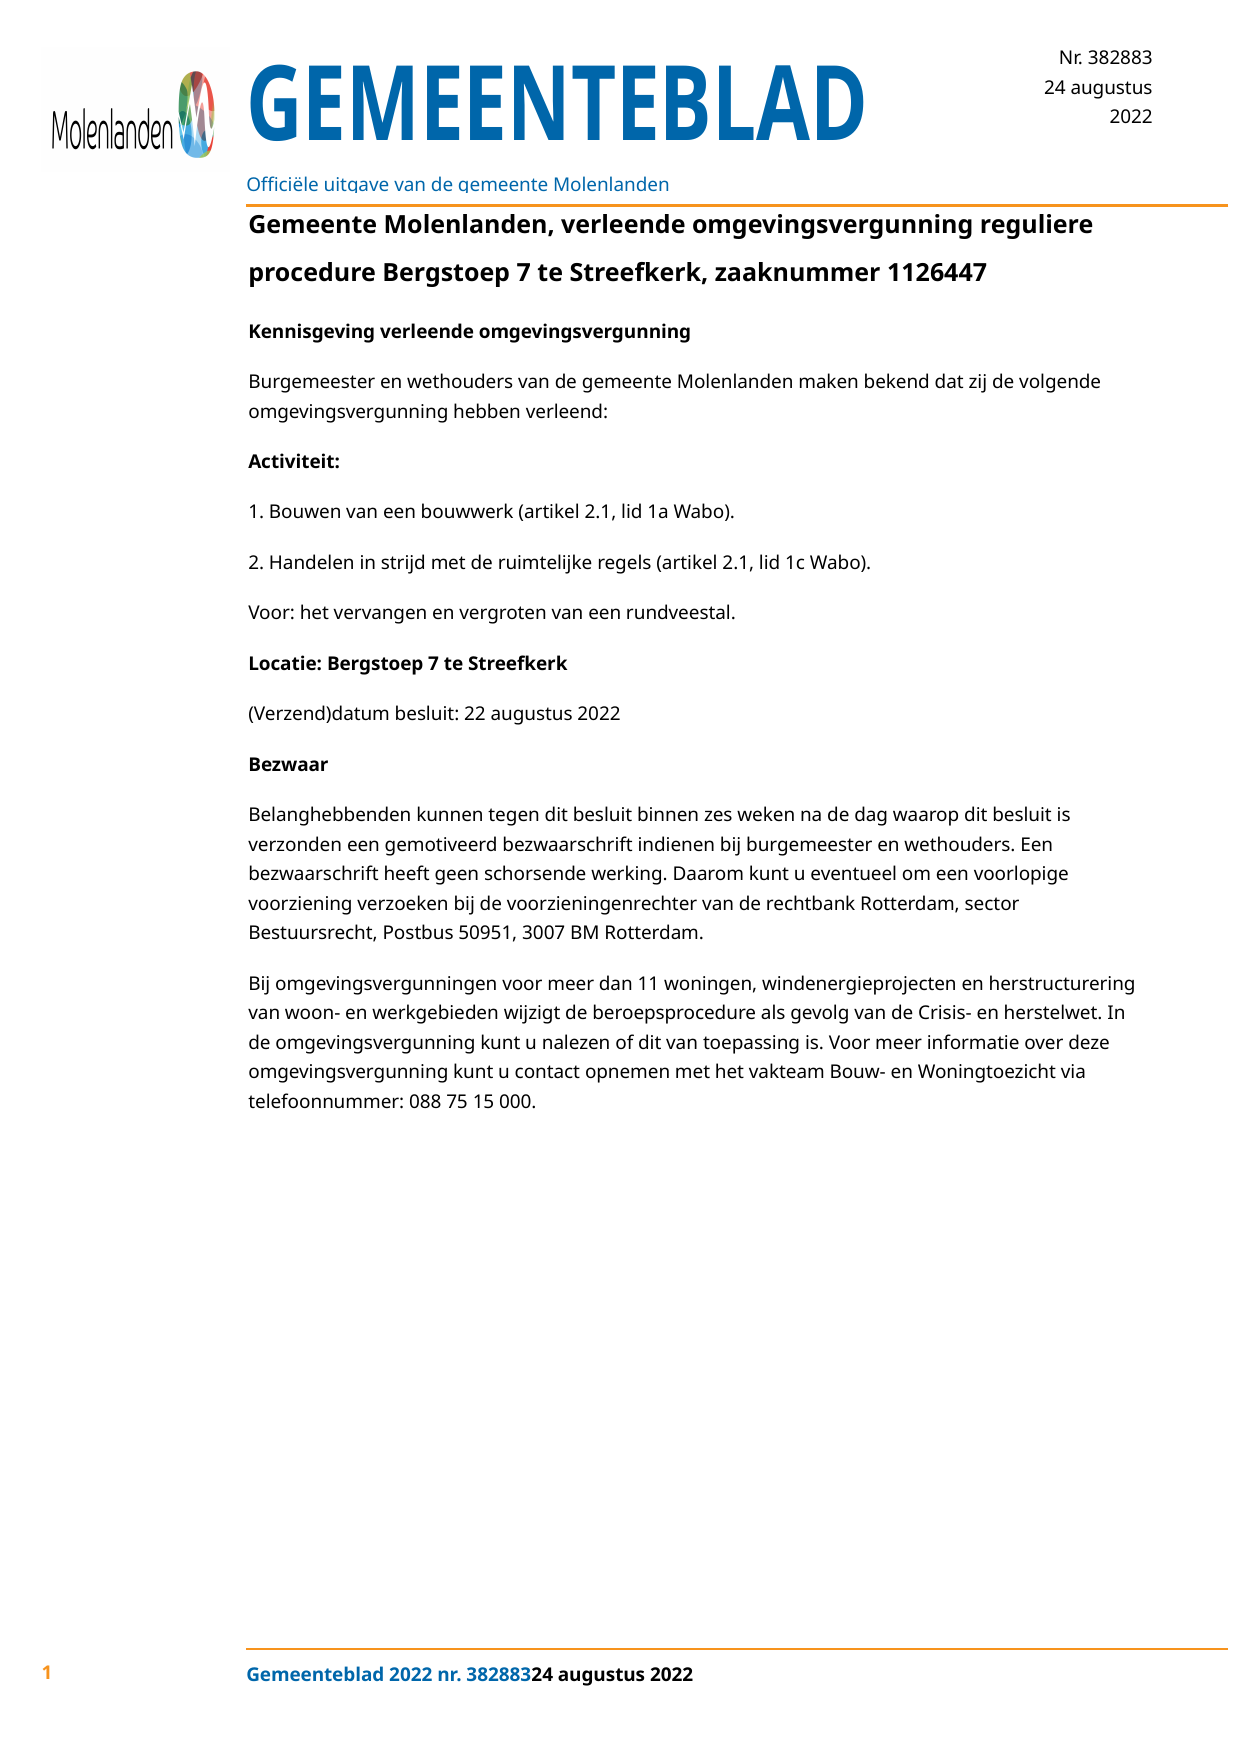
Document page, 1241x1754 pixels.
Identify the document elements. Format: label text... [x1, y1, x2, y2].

text Activiteit: [248, 448, 1152, 474]
text Bezwaar [248, 751, 1152, 777]
text Bij omgevingsvergunningen voor meer dan 11 woningen, windenergieprojecten en herstructurering van woon- en werkgebieden wijzigt de beroepsprocedure als gevolg van de Crisis- en herstelwet. In de omgevingsvergunning kunt u nalezen of dit van toepassing is. Voor meer informatie over deze omgevingsvergunning kunt u contact opnemen met het vakteam Bouw- en Woningtoezicht via telefoonnummer: 088 75 15 000. [248, 970, 1152, 1114]
text Belanghebbenden kunnen tegen dit besluit binnen zes weken na de dag waarop dit besluit is verzonden een gemotiveerd bezwaarschrift indienen bij burgemeester en wethouders. Een bezwaarschrift heeft geen schorsende werking. Daarom kunt u eventueel om een voorlopige voorziening verzoeken bij de voorzieningenrechter van de rechtbank Rotterdam, sector Bestuursrecht, Postbus 50951, 3007 BM Rotterdam. [248, 801, 1152, 945]
text 2. Handelen in strijd met de ruimtelijke regels (artikel 2.1, lid 1c Wabo). [248, 549, 1152, 575]
text Gemeente Molenlanden, verleende omgevingsvergunning reguliere procedure Bergstoep 7 te Streefkerk, zaaknummer 1126447 [248, 207, 1152, 288]
text 1. Bouwen van een bouwwerk (artikel 2.1, lid 1a Wabo). [248, 499, 1152, 524]
text Kennisgeving verleende omgevingsvergunning [248, 318, 1152, 344]
picture [41, 47, 231, 172]
text Locatie: Bergstoep 7 te Streefkerk [248, 650, 1152, 676]
text Voor: het vervangen en vergroten van een rundveestal. [248, 599, 1152, 625]
text (Verzend)datum besluit: 22 augustus 2022 [248, 700, 1152, 726]
text Burgemeester en wethouders van de gemeente Molenlanden maken bekend dat zij de volgende omgevingsvergunning hebben verleend: [248, 368, 1152, 424]
